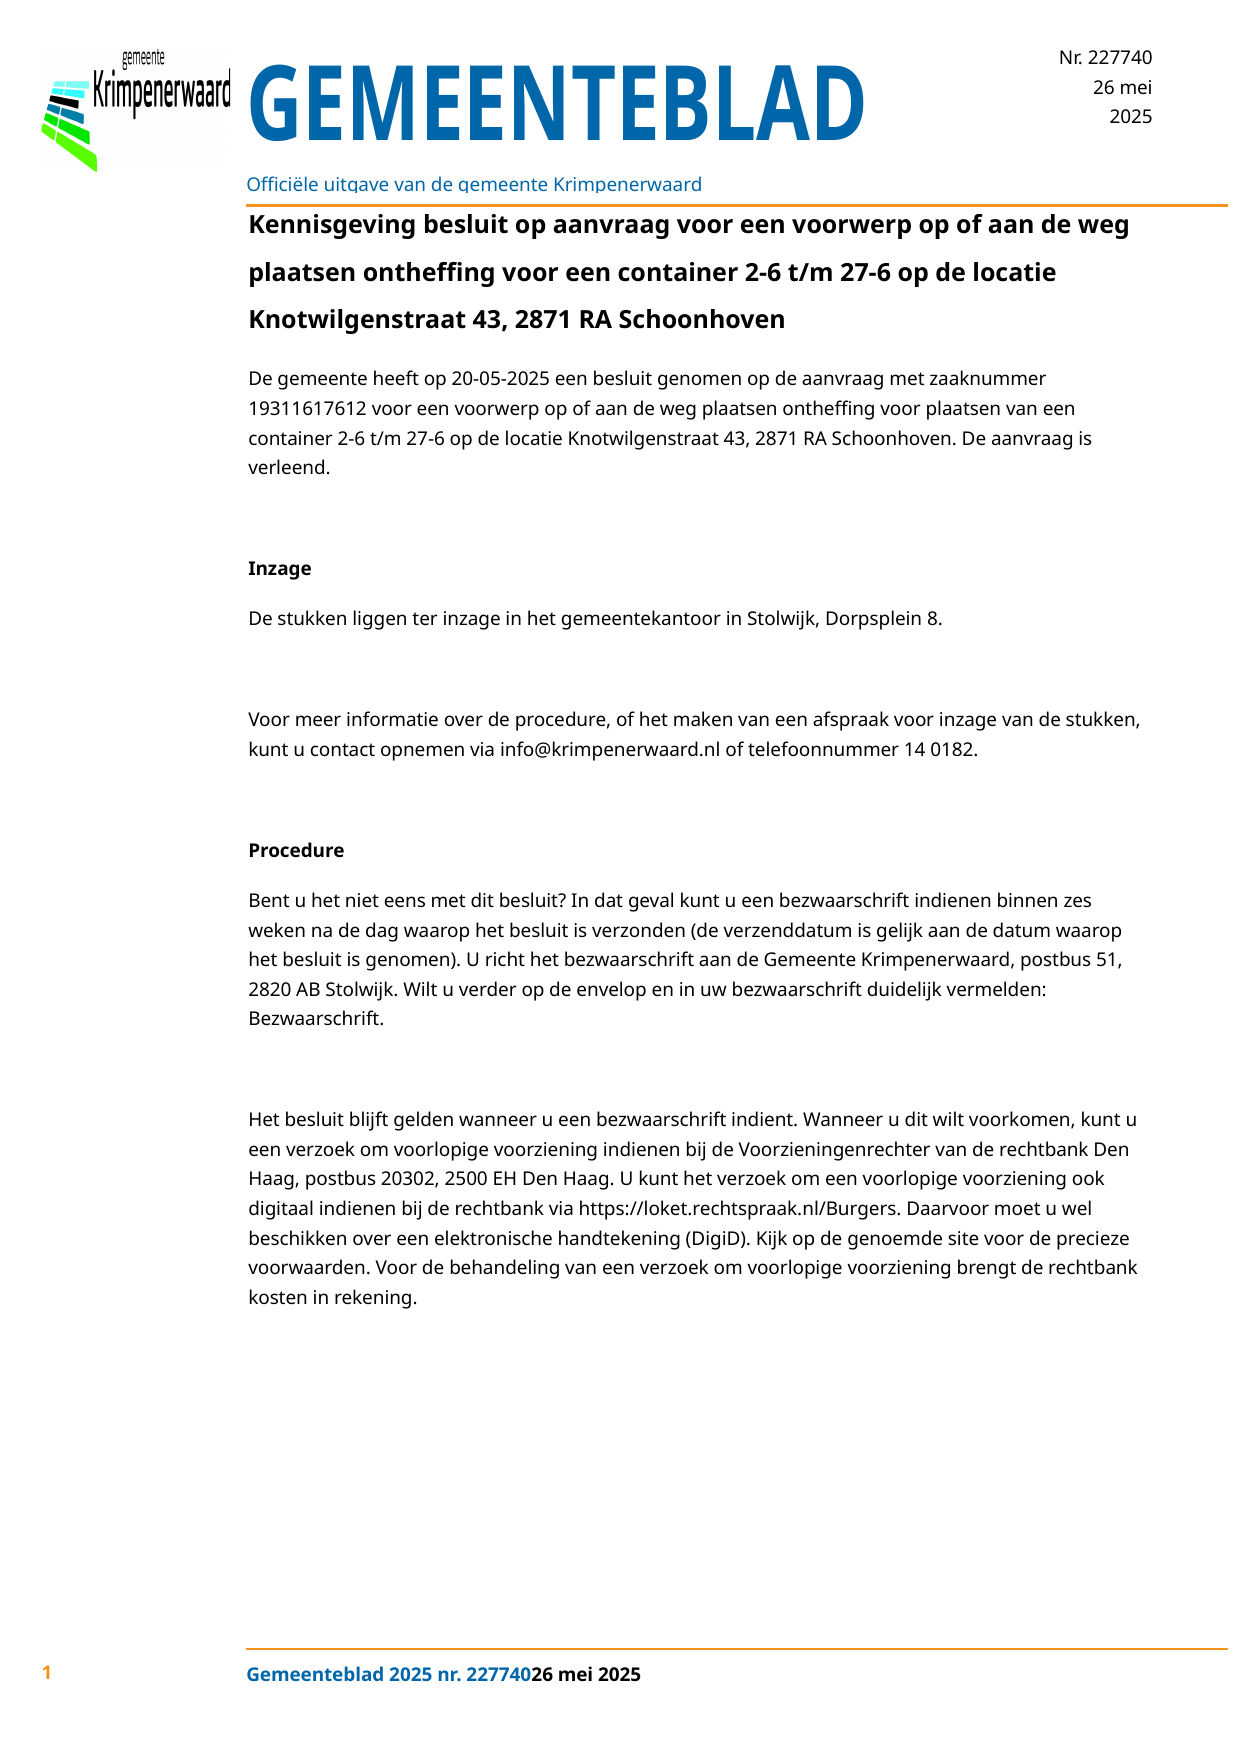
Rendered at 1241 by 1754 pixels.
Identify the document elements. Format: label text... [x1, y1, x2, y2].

text De stukken liggen ter inzage in het gemeentekantoor in Stolwijk, Dorpsplein 8. [248, 606, 1152, 631]
text Voor meer informatie over de procedure, of het maken van een afspraak voor inzage van de stukken, kunt u contact opnemen via info@krimpenerwaard.nl of telefoonnummer 14 0182. [248, 706, 1152, 762]
text De gemeente heeft op 20-05-2025 een besluit genomen op de aanvraag met zaaknummer 19311617612 voor een voorwerp op of aan de weg plaatsen ontheffing voor plaatsen van een container 2-6 t/m 27-6 op de locatie Knotwilgenstraat 43, 2871 RA Schoonhoven. De aanvraag is verleend. [248, 366, 1152, 480]
text Het besluit blijft gelden wanneer u een bezwaarschrift indient. Wanneer u dit wilt voorkomen, kunt u een verzoek om voorlopige voorziening indienen bij de Voorzieningenrechter van de rechtbank Den Haag, postbus 20302, 2500 EH Den Haag. U kunt het verzoek om een voorlopige voorziening ook digitaal indienen bij de rechtbank via https://loket.rechtspraak.nl/Burgers. Daarvoor moet u wel beschikken over een elektronische handtekening (DigiD). Kijk op de genoemde site voor de precieze voorwaarden. Voor de behandeling van een verzoek om voorlopige voorziening brengt de rechtbank kosten in rekening. [248, 1106, 1152, 1309]
text Inzage [248, 555, 1152, 581]
text Bent u het niet eens met dit besluit? In dat geval kunt u een bezwaarschrift indienen binnen zes weken na de dag waarop het besluit is verzonden (de verzenddatum is gelijk aan de datum waarop het besluit is genomen). U richt het bezwaarschrift aan de Gemeente Krimpenerwaard, postbus 51, 2820 AB Stolwijk. Wilt u verder op de envelop en in uw bezwaarschrift duidelijk vermelden: Bezwaarschrift. [248, 887, 1152, 1031]
text Procedure [248, 837, 1152, 862]
picture [41, 47, 231, 172]
text Kennisgeving besluit op aanvraag voor een voorwerp op of aan de weg plaatsen ontheffing voor een container 2-6 t/m 27-6 op de locatie Knotwilgenstraat 43, 2871 RA Schoonhoven [248, 207, 1152, 336]
